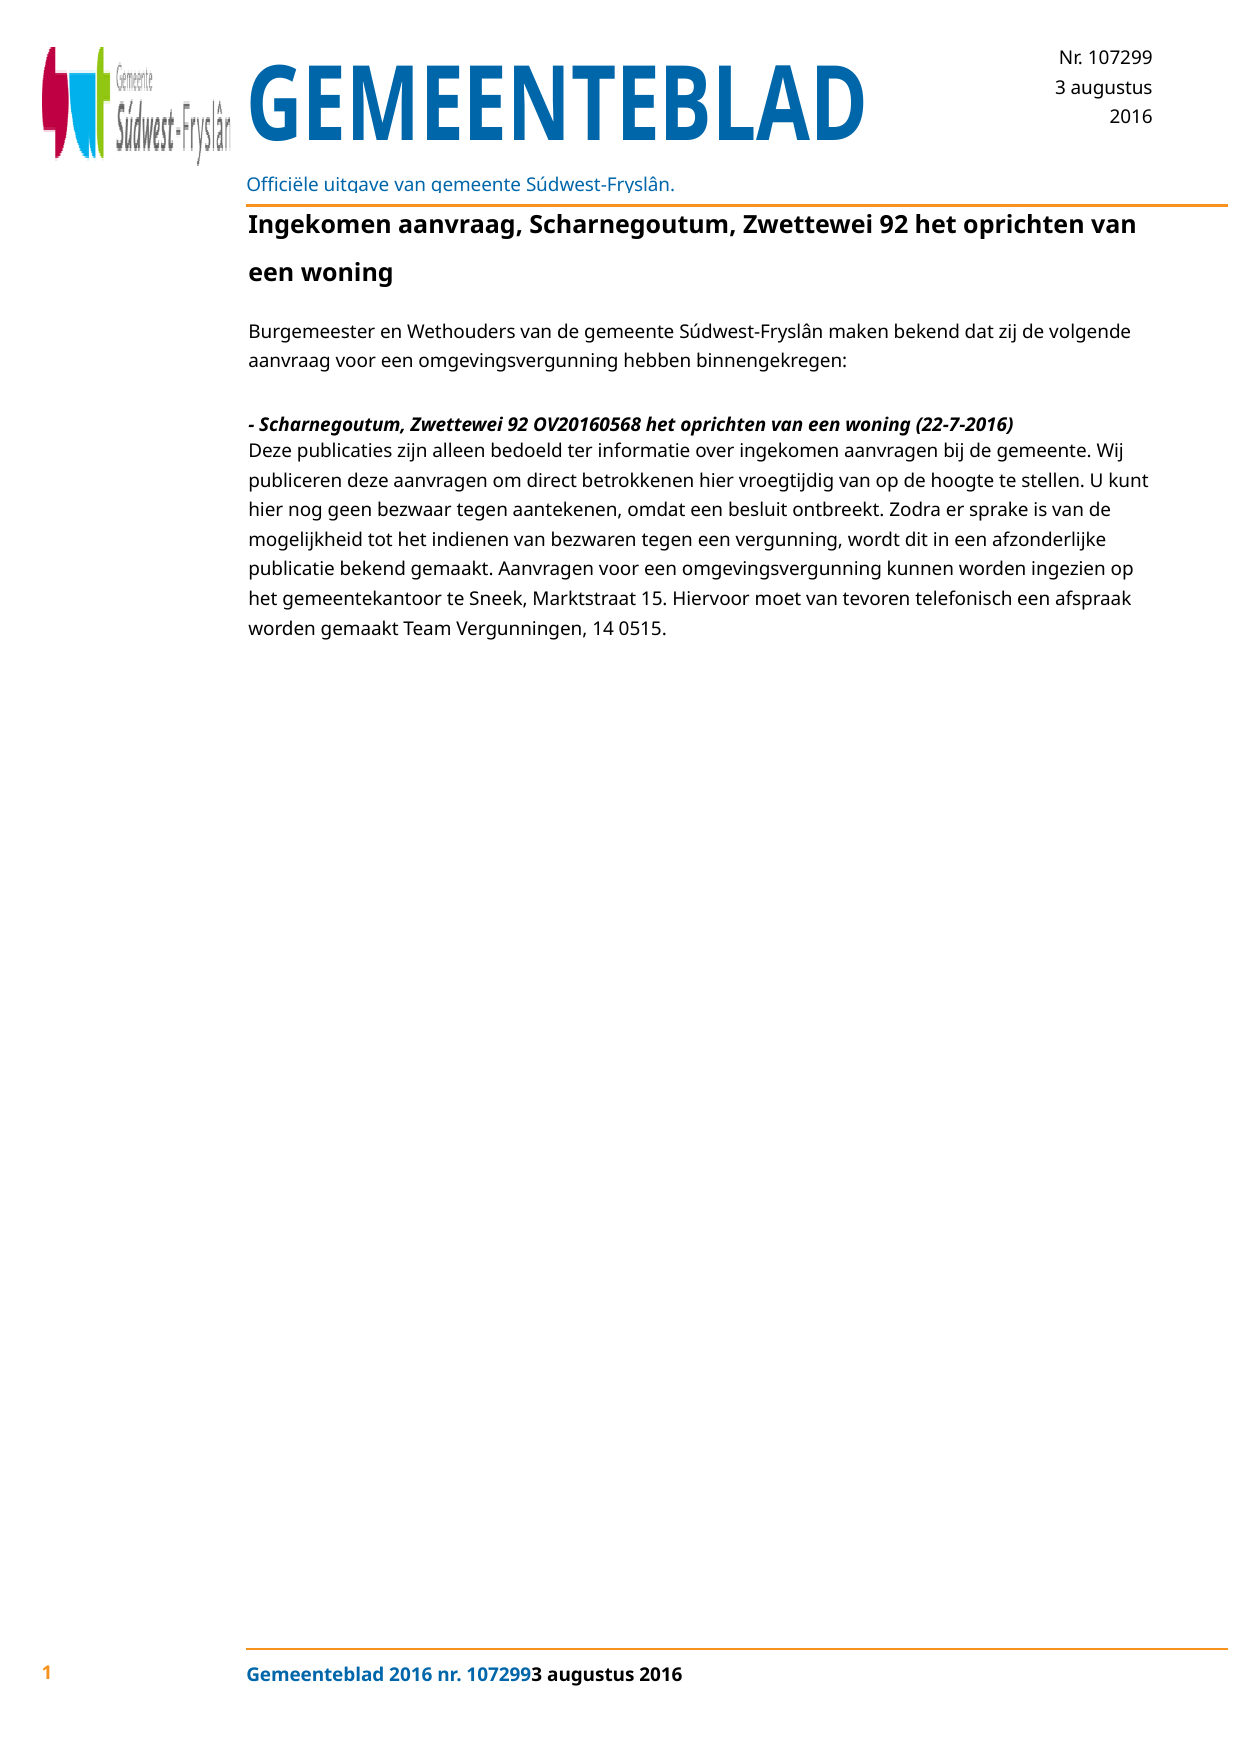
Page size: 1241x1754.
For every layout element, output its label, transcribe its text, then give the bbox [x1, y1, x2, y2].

picture [41, 47, 231, 172]
text Burgemeester en Wethouders van de gemeente Súdwest-Fryslân maken bekend dat zij de volgende aanvraag voor een omgevingsvergunning hebben binnengekregen: [248, 318, 1152, 373]
text Deze publicaties zijn alleen bedoeld ter informatie over ingekomen aanvragen bij de gemeente. Wij publiceren deze aanvragen om direct betrokkenen hier vroegtijdig van op de hoogte te stellen. U kunt hier nog geen bezwaar tegen aantekenen, omdat een besluit ontbreekt. Zodra er sprake is van de mogelijkheid tot het indienen van bezwaren tegen een vergunning, wordt dit in een afzonderlijke publicatie bekend gemaakt. Aanvragen voor een omgevingsvergunning kunnen worden ingezien op het gemeentekantoor te Sneek, Marktstraat 15. Hiervoor moet van tevoren telefonisch een afspraak worden gemaakt Team Vergunningen, 14 0515. [248, 437, 1152, 640]
text - Scharnegoutum, Zwettewei 92 OV20160568 het oprichten van een woning (22-7-2016) [248, 411, 1152, 437]
text Ingekomen aanvraag, Scharnegoutum, Zwettewei 92 het oprichten van een woning [248, 207, 1152, 288]
